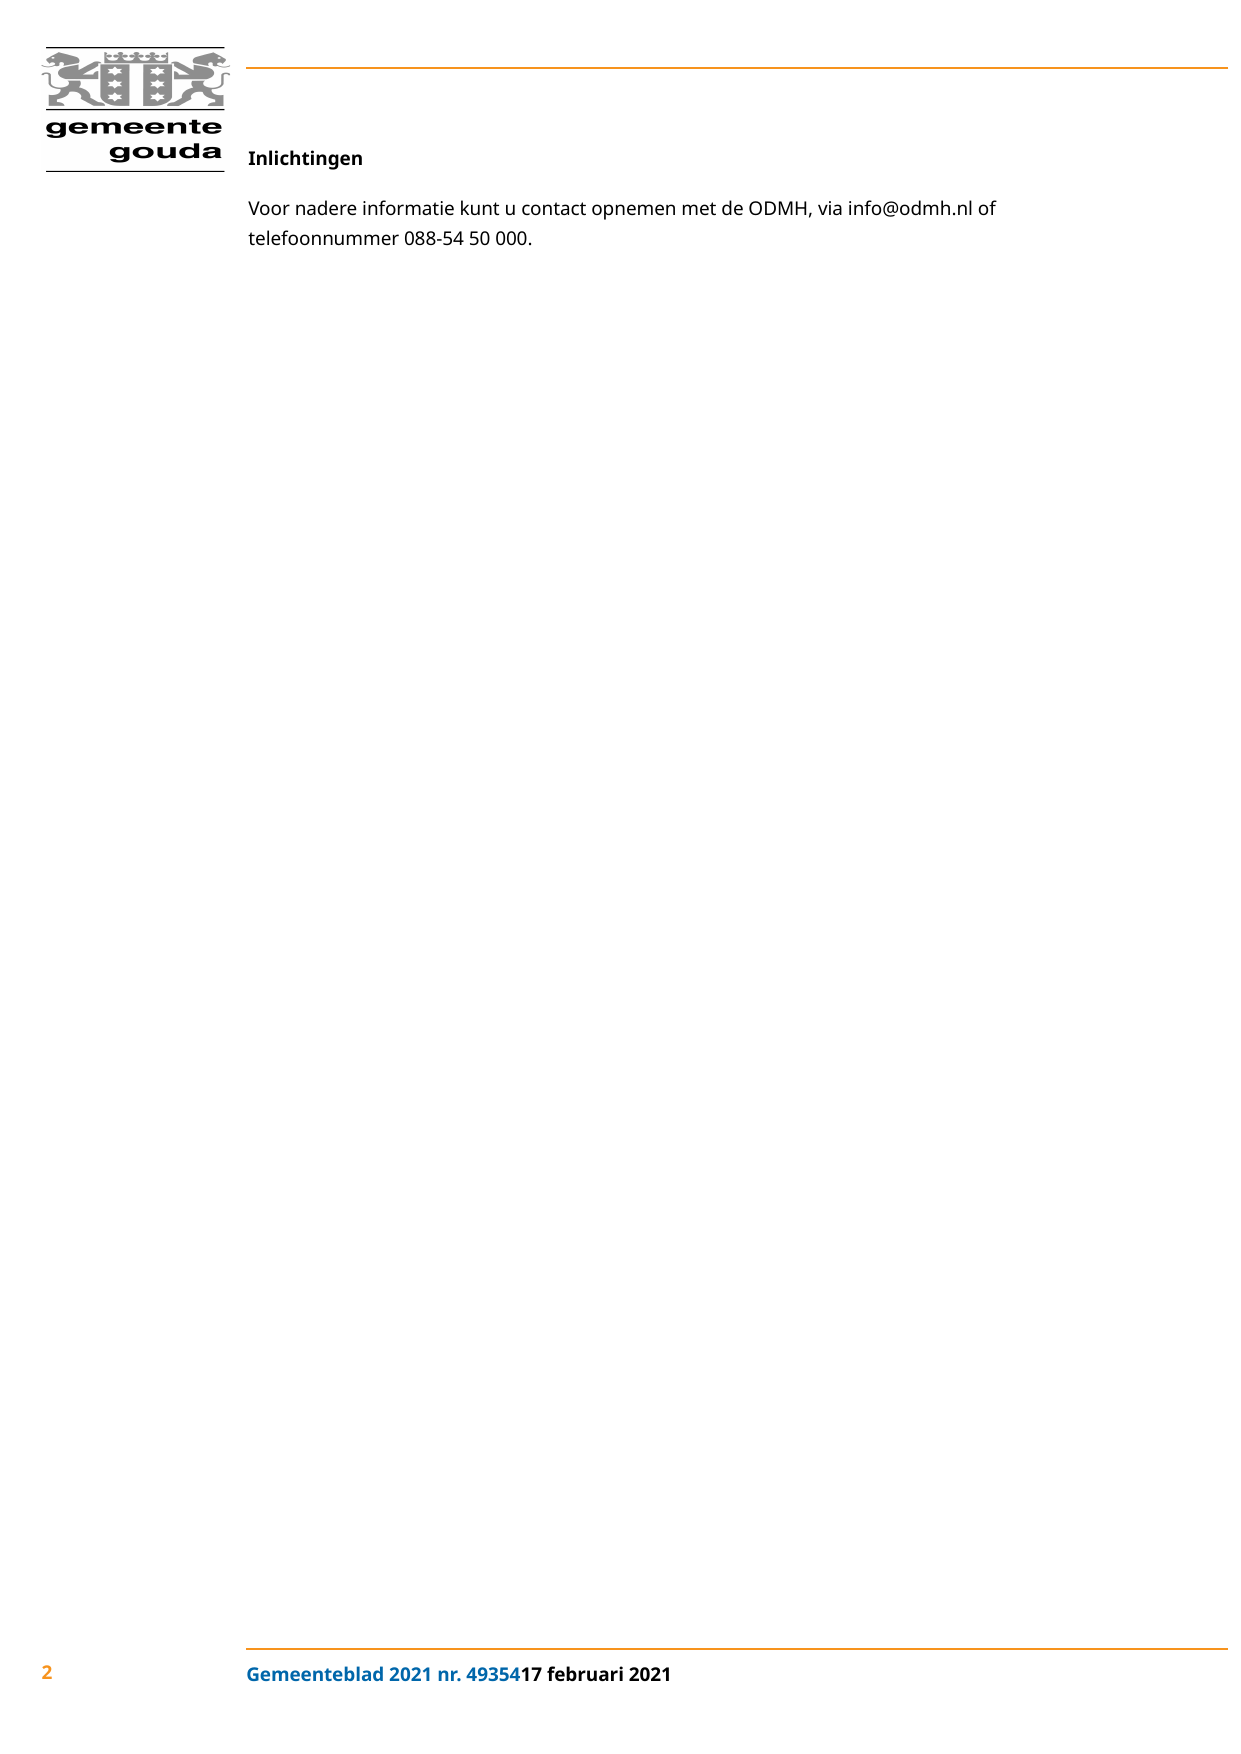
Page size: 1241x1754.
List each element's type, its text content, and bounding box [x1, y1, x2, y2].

text Voor nadere informatie kunt u contact opnemen met de ODMH, via info@odmh.nl of telefoonnummer 088-54 50 000. [248, 196, 1152, 251]
text Inlichtingen [248, 145, 1152, 171]
picture [41, 47, 231, 172]
